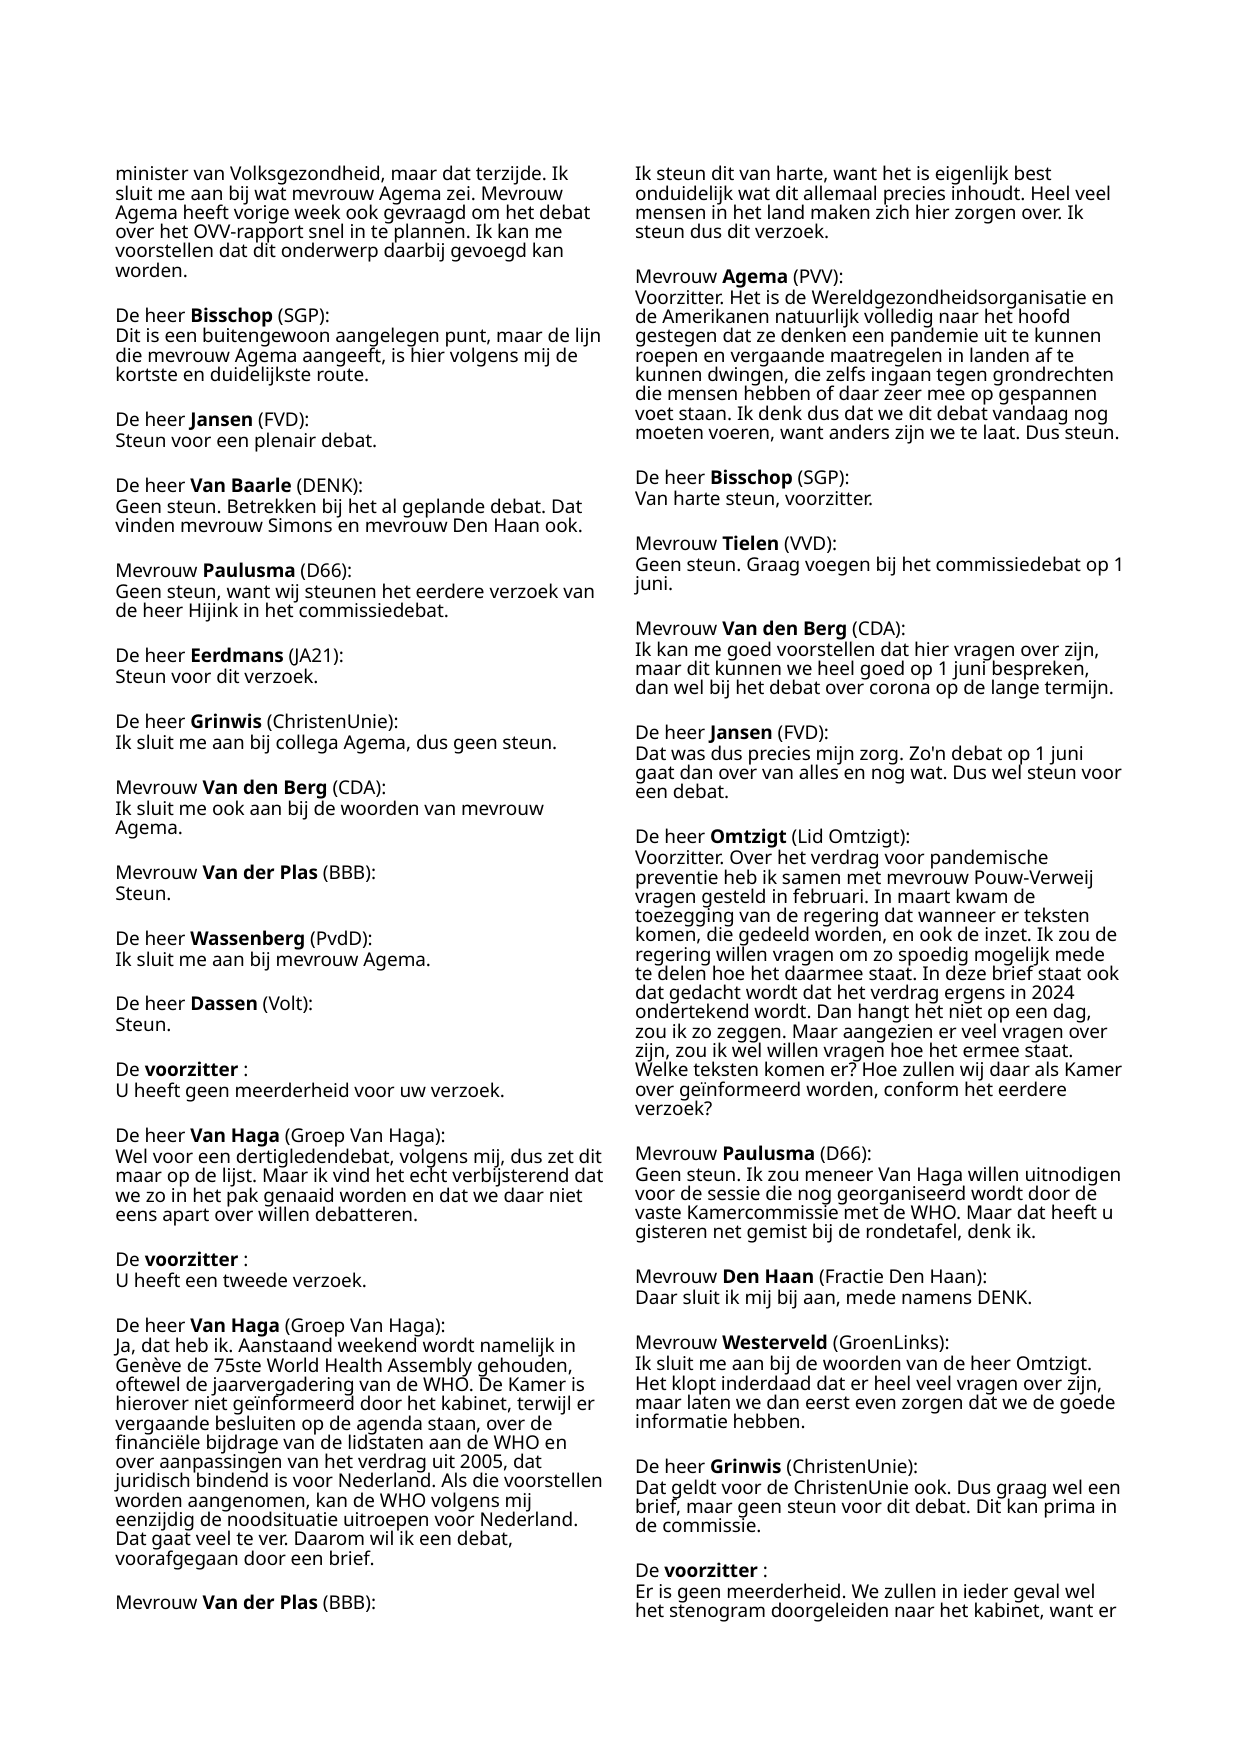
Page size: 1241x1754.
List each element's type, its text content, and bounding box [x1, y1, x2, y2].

text Ik sluit me ook aan bij de woorden van mevrouw Agema. [115, 799, 605, 838]
text Mevrouw Westerveld (GroenLinks): [635, 1329, 1125, 1355]
text Mevrouw Agema (PVV): [635, 263, 1125, 289]
text Mevrouw Paulusma (D66): [635, 1140, 1125, 1166]
text Ik kan me goed voorstellen dat hier vragen over zijn, maar dit kunnen we heel goed op 1 juni bespreken, dan wel bij het debat over corona op de lange termijn. [635, 641, 1125, 698]
text Mevrouw Van der Plas (BBB): [115, 859, 605, 885]
text Voorzitter. Over het verdrag voor pandemische preventie heb ik samen met mevrouw Pouw-Verweij vragen gesteld in februari. In maart kwam de toezegging van de regering dat wanneer er teksten komen, die gedeeld worden, en ook de inzet. Ik zou de regering willen vragen om zo spoedig mogelijk mede te delen hoe het daarmee staat. In deze brief staat ook dat gedacht wordt dat het verdrag ergens in 2024 ondertekend wordt. Dan hangt het niet op een dag, zou ik zo zeggen. Maar aangezien er veel vragen over zijn, zou ik wel willen vragen hoe het ermee staat. Welke teksten komen er? Hoe zullen wij daar als Kamer over geïnformeerd worden, conform het eerdere verzoek? [635, 849, 1125, 1119]
text Mevrouw Tielen (VVD): [635, 530, 1125, 556]
text Ja, dat heb ik. Aanstaand weekend wordt namelijk in Genève de 75ste World Health Assembly gehouden, oftewel de jaarvergadering van de WHO. De Kamer is hierover niet geïnformeerd door het kabinet, terwijl er vergaande besluiten op de agenda staan, over de financiële bijdrage van de lidstaten aan de WHO en over aanpassingen van het verdrag uit 2005, dat juridisch bindend is voor Nederland. Als die voorstellen worden aangenomen, kan de WHO volgens mij eenzijdig de noodsituatie uitroepen voor Nederland. Dat gaat veel te ver. Daarom wil ik een debat, voorafgegaan door een brief. [115, 1337, 605, 1569]
text De voorzitter : [635, 1557, 1125, 1583]
text De heer Omtzigt (Lid Omtzigt): [635, 824, 1125, 849]
text De heer Grinwis (ChristenUnie): [635, 1453, 1125, 1479]
text Steun voor dit verzoek. [115, 668, 605, 687]
text Geen steun. Betrekken bij het al geplande debat. Dat vinden mevrouw Simons en mevrouw Den Haan ook. [115, 498, 605, 536]
text Ik steun dit van harte, want het is eigenlijk best onduidelijk wat dit allemaal precies inhoudt. Heel veel mensen in het land maken zich hier zorgen over. Ik steun dus dit verzoek. [635, 165, 1125, 242]
text minister van Volksgezondheid, maar dat terzijde. Ik sluit me aan bij wat mevrouw Agema zei. Mevrouw Agema heeft vorige week ook gevraagd om het debat over het OVV-rapport snel in te plannen. Ik kan me voorstellen dat dit onderwerp daarbij gevoegd kan worden. [115, 165, 605, 281]
text De heer Dassen (Volt): [115, 991, 605, 1016]
text Dat geldt voor de ChristenUnie ook. Dus graag wel een brief, maar geen steun voor dit debat. Dit kan prima in de commissie. [635, 1479, 1125, 1537]
text U heeft een tweede verzoek. [115, 1272, 605, 1291]
text Mevrouw Paulusma (D66): [115, 557, 605, 583]
text De heer Van Haga (Groep Van Haga): [115, 1122, 605, 1148]
text Geen steun, want wij steunen het eerdere verzoek van de heer Hijink in het commissiedebat. [115, 583, 605, 621]
text Dat was dus precies mijn zorg. Zo'n debat op 1 juni gaat dan over van alles en nog wat. Dus wel steun voor een debat. [635, 745, 1125, 803]
text Mevrouw Van den Berg (CDA): [115, 774, 605, 799]
text Mevrouw Van der Plas (BBB): [115, 1589, 605, 1615]
text De heer Van Baarle (DENK): [115, 472, 605, 498]
text Steun. [115, 1016, 605, 1036]
text Mevrouw Van den Berg (CDA): [635, 615, 1125, 641]
text Steun. [115, 885, 605, 904]
text De heer Jansen (FVD): [635, 719, 1125, 745]
text De heer Bisschop (SGP): [115, 302, 605, 327]
text Dit is een buitengewoon aangelegen punt, maar de lijn die mevrouw Agema aangeeft, is hier volgens mij de kortste en duidelijkste route. [115, 327, 605, 385]
text De voorzitter : [115, 1246, 605, 1272]
text Voorzitter. Het is de Wereldgezondheidsorganisatie en de Amerikanen natuurlijk volledig naar het hoofd gestegen dat ze denken een pandemie uit te kunnen roepen en vergaande maatregelen in landen af te kunnen dwingen, die zelfs ingaan tegen grondrechten die mensen hebben of daar zeer mee op gespannen voet staan. Ik denk dus dat we dit debat vandaag nog moeten voeren, want anders zijn we te laat. Dus steun. [635, 289, 1125, 443]
text De heer Bisschop (SGP): [635, 464, 1125, 490]
text De heer Wassenberg (PvdD): [115, 925, 605, 951]
text U heeft geen meerderheid voor uw verzoek. [115, 1082, 605, 1101]
text Wel voor een dertigledendebat, volgens mij, dus zet dit maar op de lijst. Maar ik vind het echt verbijsterend dat we zo in het pak genaaid worden en dat we daar niet eens apart over willen debatteren. [115, 1148, 605, 1225]
text Ik sluit me aan bij mevrouw Agema. [115, 951, 605, 970]
text Steun voor een plenair debat. [115, 432, 605, 451]
text Daar sluit ik mij bij aan, mede namens DENK. [635, 1289, 1125, 1309]
text Ik sluit me aan bij collega Agema, dus geen steun. [115, 734, 605, 753]
text Ik sluit me aan bij de woorden van de heer Omtzigt. Het klopt inderdaad dat er heel veel vragen over zijn, maar laten we dan eerst even zorgen dat we de goede informatie hebben. [635, 1355, 1125, 1432]
text De heer Jansen (FVD): [115, 406, 605, 432]
text Geen steun. Graag voegen bij het commissiedebat op 1 juni. [635, 556, 1125, 594]
text Geen steun. Ik zou meneer Van Haga willen uitnodigen voor de sessie die nog georganiseerd wordt door de vaste Kamercommissie met de WHO. Maar dat heeft u gisteren net gemist bij de rondetafel, denk ik. [635, 1166, 1125, 1243]
text De heer Eerdmans (JA21): [115, 642, 605, 668]
text De voorzitter : [115, 1056, 605, 1082]
text De heer Van Haga (Groep Van Haga): [115, 1312, 605, 1337]
text Mevrouw Den Haan (Fractie Den Haan): [635, 1264, 1125, 1289]
text De heer Grinwis (ChristenUnie): [115, 708, 605, 734]
text Er is geen meerderheid. We zullen in ieder geval wel het stenogram doorgeleiden naar het kabinet, want er [635, 1583, 1125, 1622]
text Van harte steun, voorzitter. [635, 490, 1125, 509]
